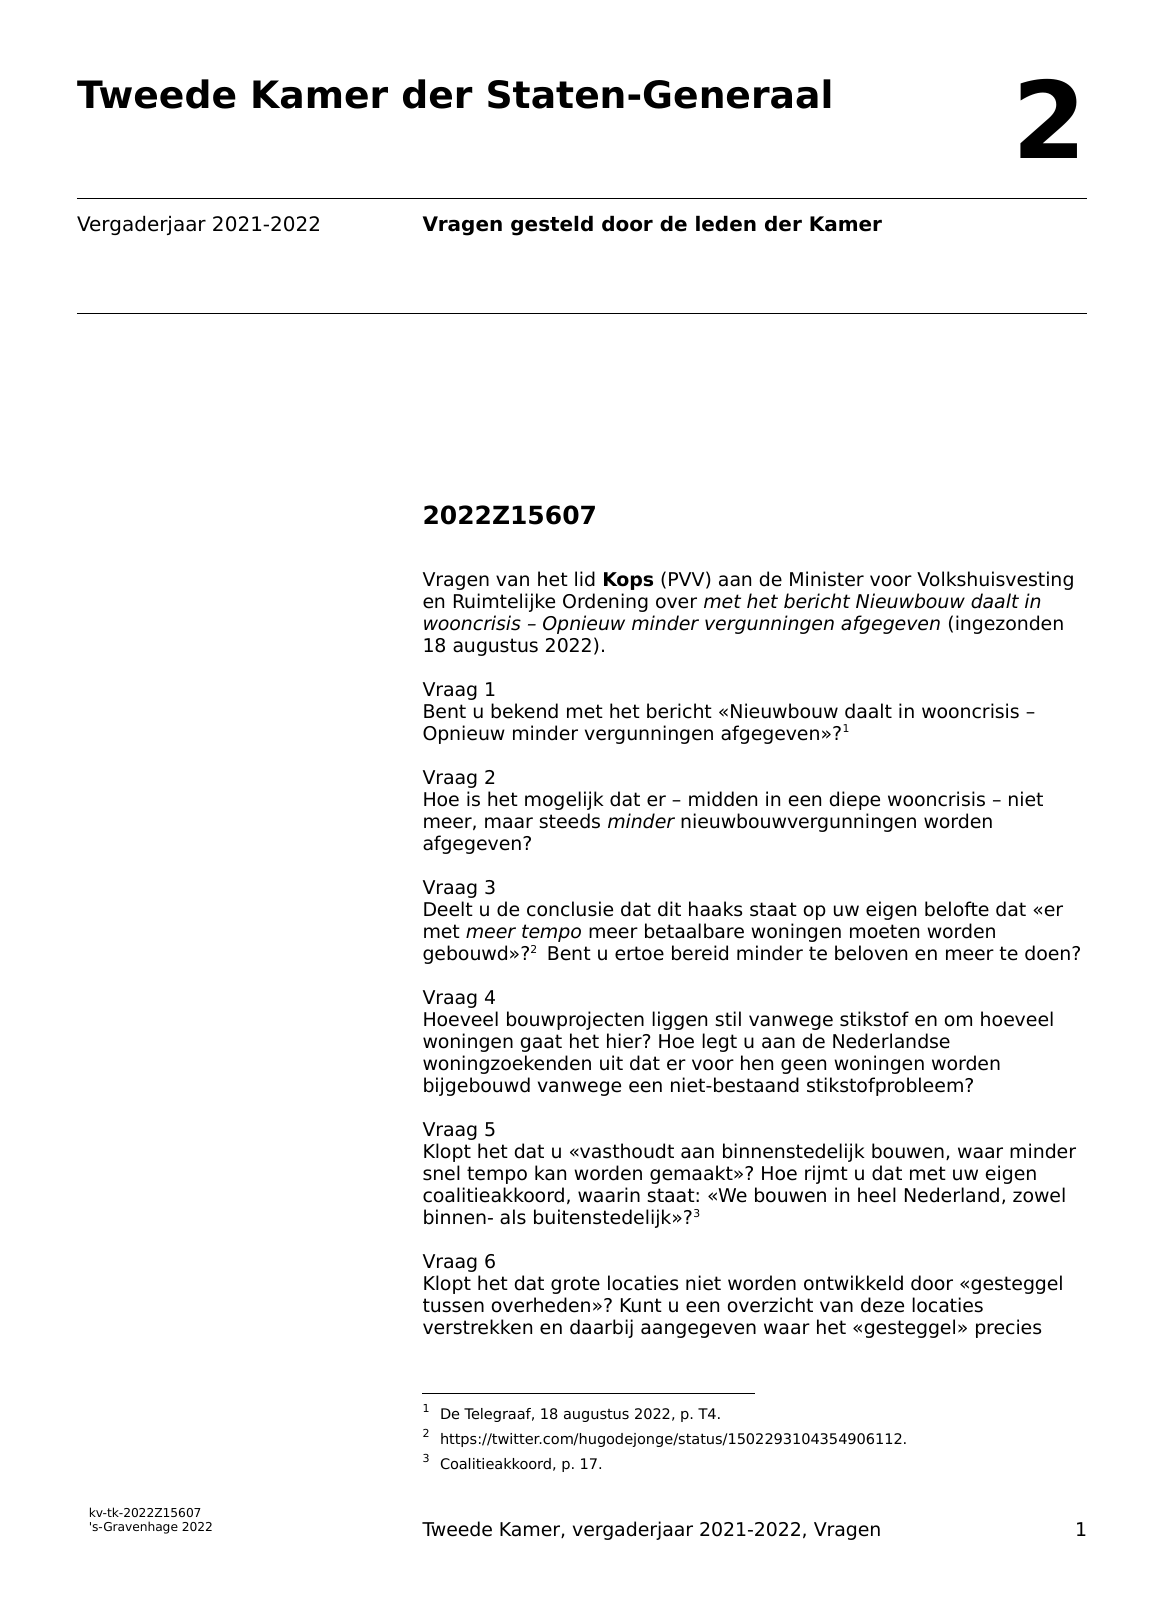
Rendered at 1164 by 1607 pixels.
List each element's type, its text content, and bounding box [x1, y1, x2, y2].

table_header Tweede Kamer der Staten-Generaal [77, 59, 886, 198]
text Vraag 4 [422, 987, 1087, 1009]
text Klopt het dat u «vasthoudt aan binnenstedelijk bouwen, waar minder snel tempo kan worden gemaakt»? Hoe rijmt u dat met uw eigen coalitieakkoord, waarin staat: «We bouwen in heel Nederland, zowel binnen- als buitenstedelijk»? [422, 1141, 1087, 1229]
text Deelt u de conclusie dat dit haaks staat op uw eigen belofte dat «er met meer tempo meer betaalbare woningen moeten worden gebouwd»? Bent u ertoe bereid minder te beloven en meer te doen? [422, 899, 1087, 965]
text Klopt het dat grote locaties niet worden ontwikkeld door «gesteggel tussen overheden»? Kunt u een overzicht van deze locaties verstrekken en daarbij aangegeven waar het «gesteggel» precies [422, 1273, 1087, 1339]
text Hoeveel bouwprojecten liggen stil vanwege stikstof en om hoeveel woningen gaat het hier? Hoe legt u aan de Nederlandse woningzoekenden uit dat er voor hen geen woningen worden bijgebouwd vanwege een niet-bestaand stikstofprobleem? [422, 1009, 1087, 1097]
text 's-Gravenhage 2022 [88, 1520, 323, 1534]
text kv-tk-2022Z15607 [88, 1506, 323, 1520]
text https://twitter.com/hugodejonge/status/1502293104354906112. [422, 1427, 1087, 1449]
table_cell Vragen gesteld door de leden der Kamer [422, 199, 1087, 313]
text Vragen van het lid Kops (PVV) aan de Minister voor Volkshuisvesting en Ruimtelijke Ordening over met het bericht Nieuwbouw daalt in wooncrisis – Opnieuw minder vergunningen afgegeven (ingezonden 18 augustus 2022). [422, 569, 1087, 657]
text Coalitieakkoord, p. 17. [422, 1452, 1087, 1474]
text Vraag 2 [422, 767, 1087, 789]
text De Telegraaf, 18 augustus 2022, p. T4. [422, 1402, 1087, 1424]
text 2022Z15607 [422, 501, 1087, 531]
text Vraag 6 [422, 1251, 1087, 1273]
text Vraag 5 [422, 1119, 1087, 1141]
text Hoe is het mogelijk dat er – midden in een diepe wooncrisis – niet meer, maar steeds minder nieuwbouwvergunningen worden afgegeven? [422, 789, 1087, 855]
table_cell Vergaderjaar 2021-2022 [77, 199, 422, 313]
table_header 2 [886, 59, 1087, 198]
text Vraag 1 [422, 679, 1087, 701]
text Bent u bekend met het bericht «Nieuwbouw daalt in wooncrisis – Opnieuw minder vergunningen afgegeven»? [422, 701, 1087, 745]
text Vraag 3 [422, 877, 1087, 899]
